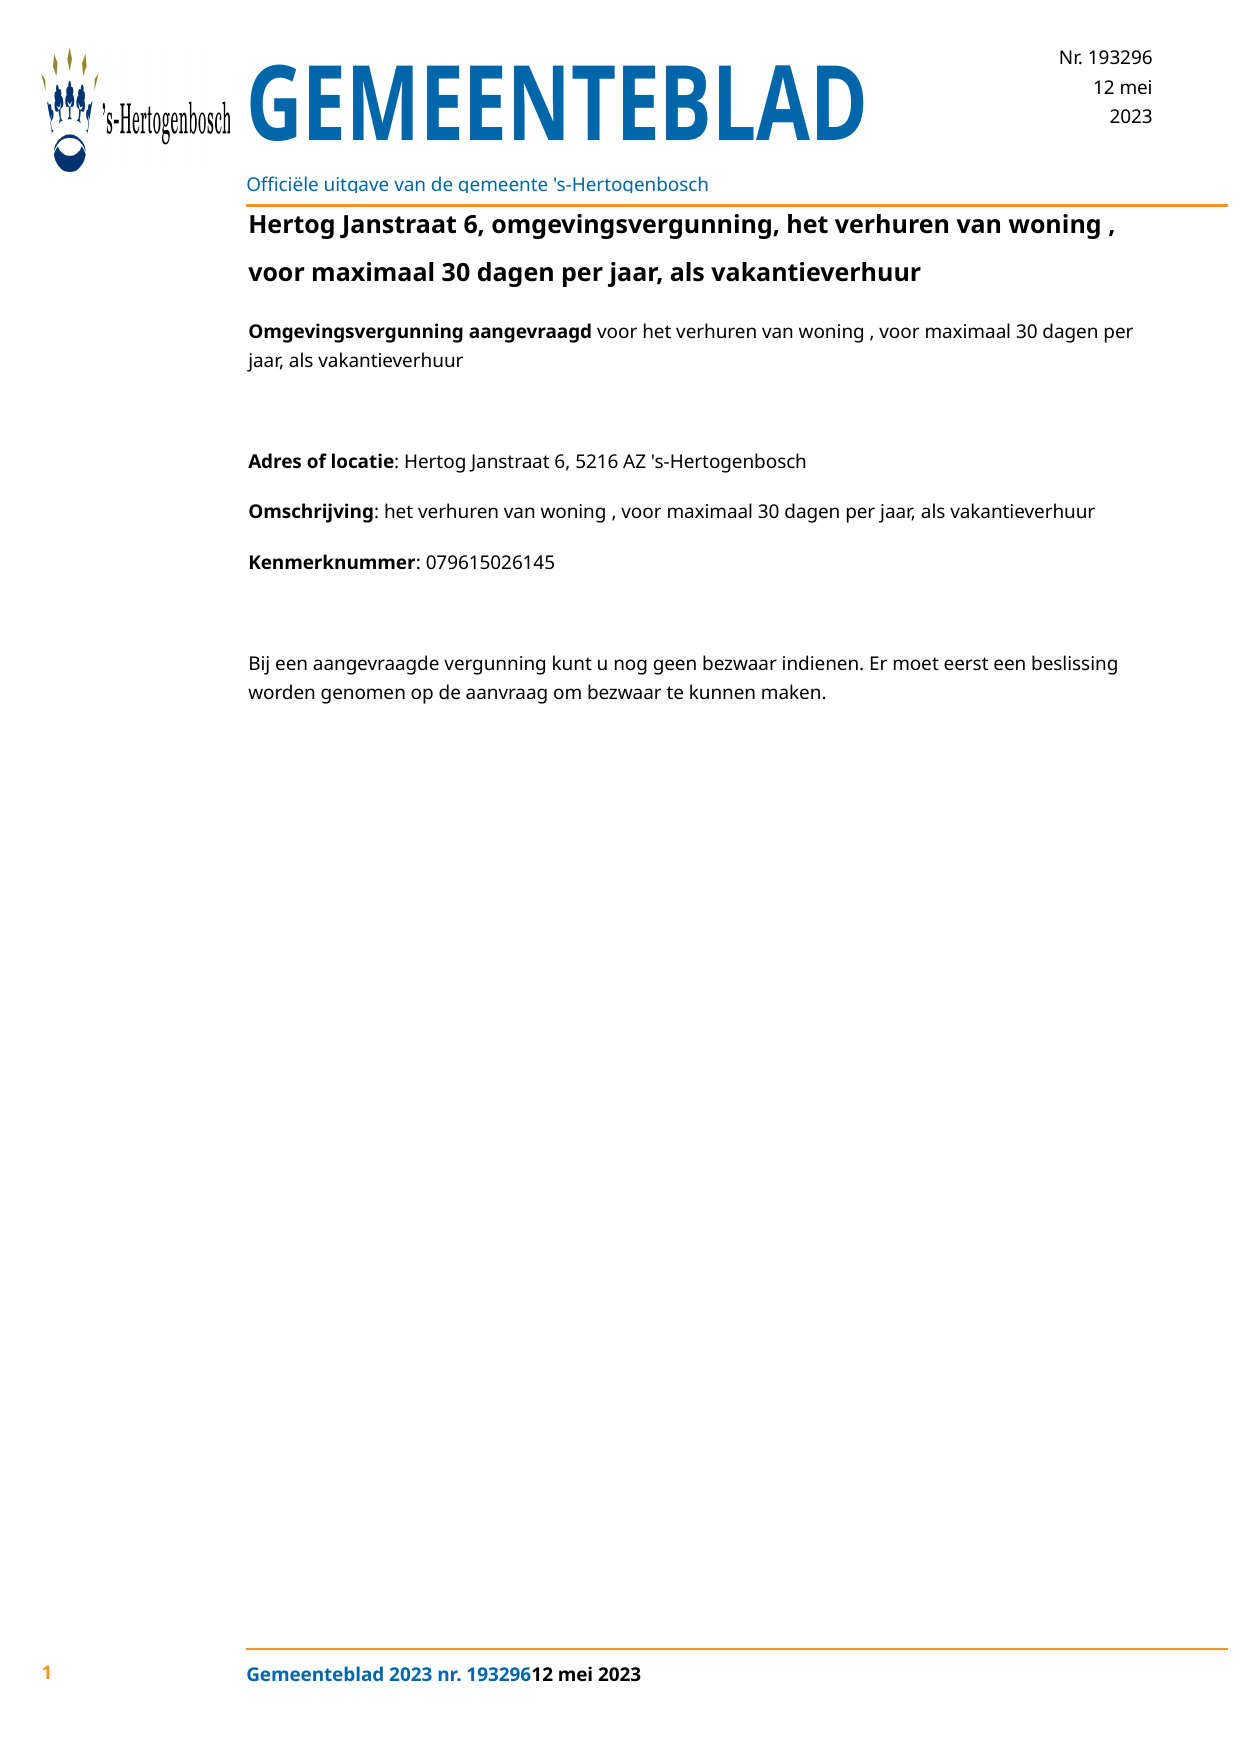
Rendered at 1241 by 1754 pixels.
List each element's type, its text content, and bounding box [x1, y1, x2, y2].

text Hertog Janstraat 6, omgevingsvergunning, het verhuren van woning , voor maximaal 30 dagen per jaar, als vakantieverhuur [248, 207, 1152, 288]
text Adres of locatie: Hertog Janstraat 6, 5216 AZ 's-Hertogenbosch [248, 448, 1152, 474]
text Bij een aangevraagde vergunning kunt u nog geen bezwaar indienen. Er moet eerst een beslissing worden genomen op de aanvraag om bezwaar te kunnen maken. [248, 650, 1152, 705]
text Omschrijving: het verhuren van woning , voor maximaal 30 dagen per jaar, als vakantieverhuur [248, 499, 1152, 524]
text Kenmerknummer: 079615026145 [248, 549, 1152, 575]
text Omgevingsvergunning aangevraagd voor het verhuren van woning , voor maximaal 30 dagen per jaar, als vakantieverhuur [248, 318, 1152, 373]
picture [41, 47, 231, 172]
